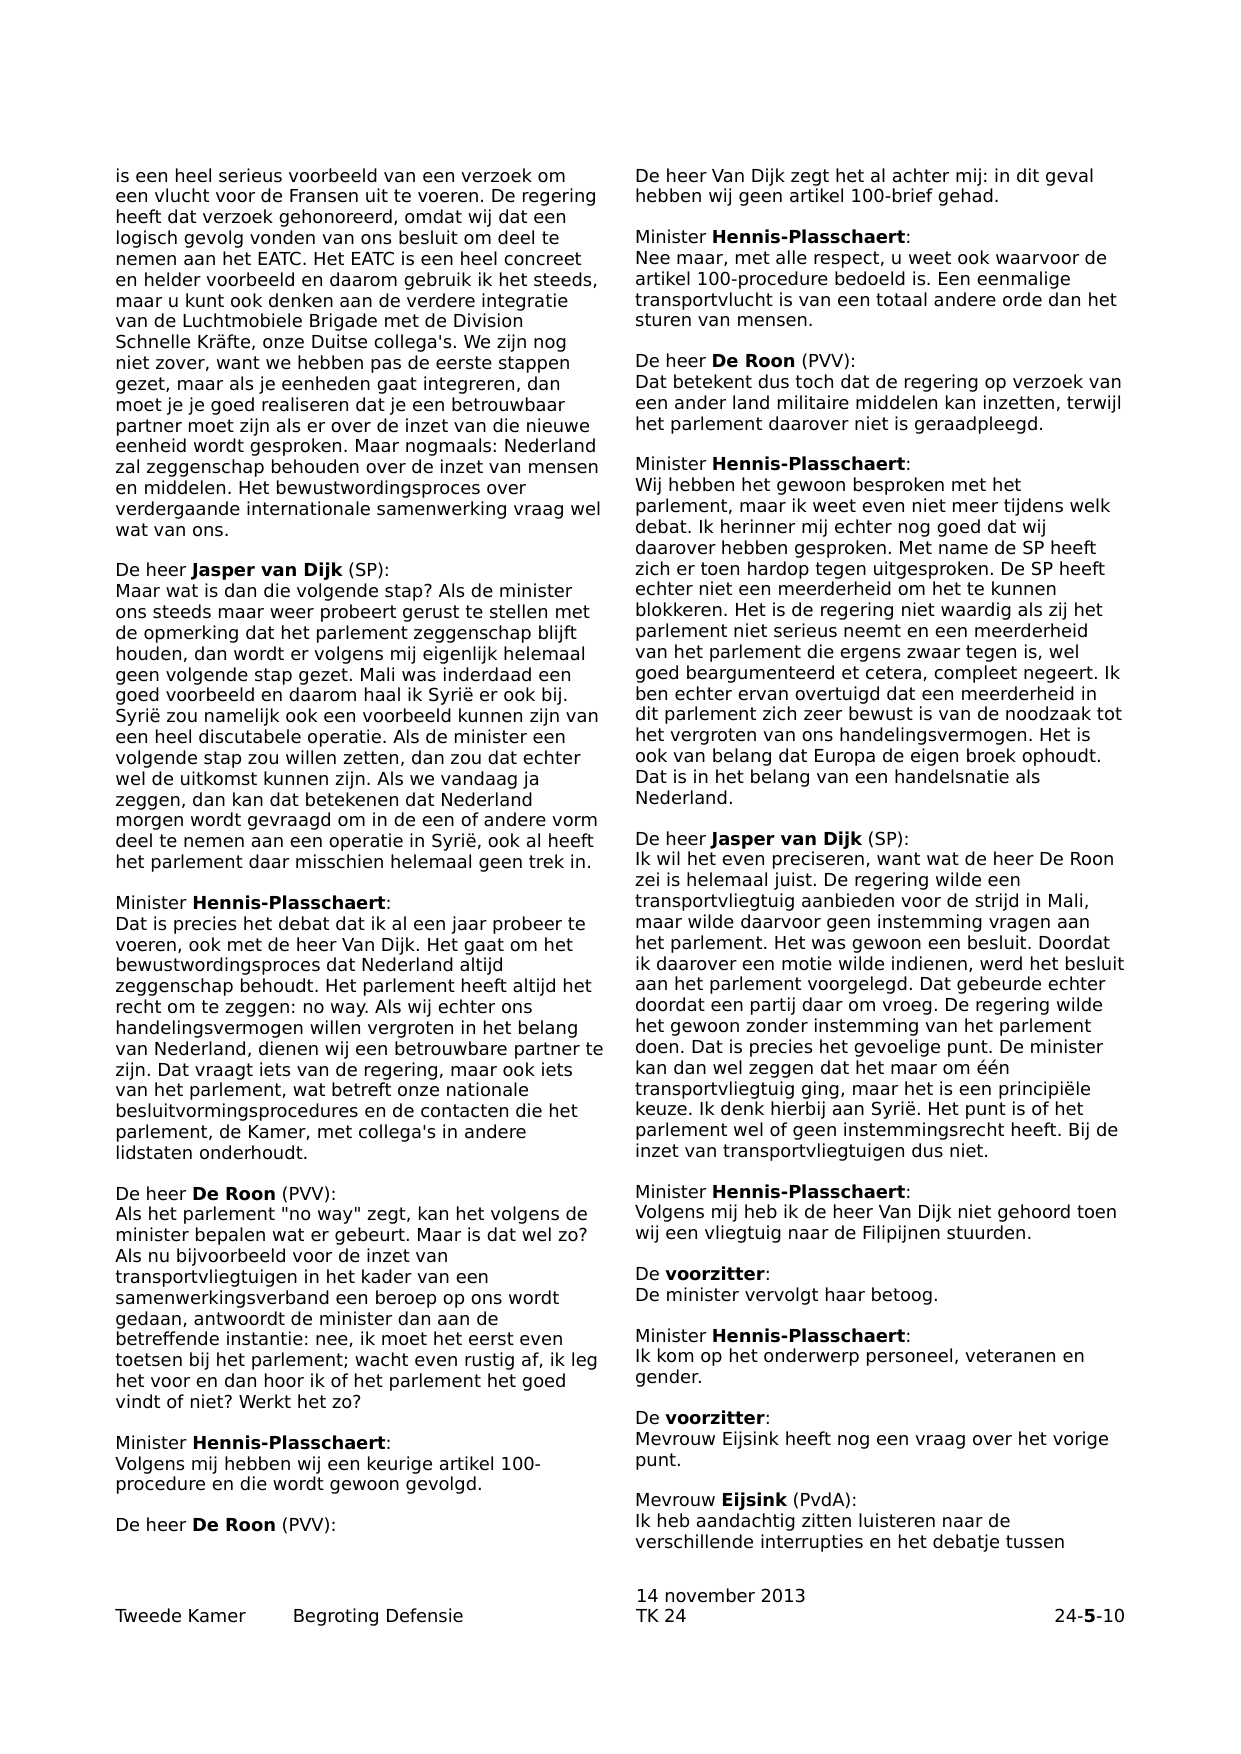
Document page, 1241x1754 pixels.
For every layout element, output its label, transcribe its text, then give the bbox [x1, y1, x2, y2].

text Mevrouw Eijsink (PvdA): [635, 1490, 1125, 1511]
text Minister Hennis-Plasschaert: [635, 227, 1125, 248]
text Minister Hennis-Plasschaert: [635, 454, 1125, 475]
text Wij hebben het gewoon besproken met het parlement, maar ik weet even niet meer tijdens welk debat. Ik herinner mij echter nog goed dat wij daarover hebben gesproken. Met name de SP heeft zich er toen hardop tegen uitgesproken. De SP heeft echter niet een meerderheid om het te kunnen blokkeren. Het is de regering niet waardig als zij het parlement niet serieus neemt en een meerderheid van het parlement die ergens zwaar tegen is, wel goed beargumenteerd et cetera, compleet negeert. Ik ben echter ervan overtuigd dat een meerderheid in dit parlement zich zeer bewust is van de noodzaak tot het vergroten van ons handelingsvermogen. Het is ook van belang dat Europa de eigen broek ophoudt. Dat is in het belang van een handelsnatie als Nederland. [635, 475, 1125, 808]
text De heer Jasper van Dijk (SP): [635, 828, 1125, 849]
text Minister Hennis-Plasschaert: [635, 1182, 1125, 1202]
text is een heel serieus voorbeeld van een verzoek om een vlucht voor de Fransen uit te voeren. De regering heeft dat verzoek gehonoreerd, omdat wij dat een logisch gevolg vonden van ons besluit om deel te nemen aan het EATC. Het EATC is een heel concreet en helder voorbeeld en daarom gebruik ik het steeds, maar u kunt ook denken aan de verdere integratie van de Luchtmobiele Brigade met de Division Schnelle Kräfte, onze Duitse collega's. We zijn nog niet zover, want we hebben pas de eerste stappen gezet, maar als je eenheden gaat integreren, dan moet je je goed realiseren dat je een betrouwbaar partner moet zijn als er over de inzet van die nieuwe eenheid wordt gesproken. Maar nogmaals: Nederland zal zeggenschap behouden over de inzet van mensen en middelen. Het bewustwordingsproces over verdergaande internationale samenwerking vraag wel wat van ons. [115, 165, 605, 540]
text Als het parlement "no way" zegt, kan het volgens de minister bepalen wat er gebeurt. Maar is dat wel zo? Als nu bijvoorbeeld voor de inzet van transportvliegtuigen in het kader van een samenwerkingsverband een beroep op ons wordt gedaan, antwoordt de minister dan aan de betreffende instantie: nee, ik moet het eerst even toetsen bij het parlement; wacht even rustig af, ik leg het voor en dan hoor ik of het parlement het goed vindt of niet? Werkt het zo? [115, 1204, 605, 1412]
text Minister Hennis-Plasschaert: [115, 893, 605, 913]
text Dat is precies het debat dat ik al een jaar probeer te voeren, ook met de heer Van Dijk. Het gaat om het bewustwordingsproces dat Nederland altijd zeggenschap behoudt. Het parlement heeft altijd het recht om te zeggen: no way. Als wij echter ons handelingsvermogen willen vergroten in het belang van Nederland, dienen wij een betrouwbare partner te zijn. Dat vraagt iets van de regering, maar ook iets van het parlement, wat betreft onze nationale besluitvormingsprocedures en de contacten die het parlement, de Kamer, met collega's in andere lidstaten onderhoudt. [115, 913, 605, 1163]
text Volgens mij heb ik de heer Van Dijk niet gehoord toen wij een vliegtuig naar de Filipijnen stuurden. [635, 1202, 1125, 1244]
text Minister Hennis-Plasschaert: [635, 1326, 1125, 1346]
text Ik wil het even preciseren, want wat de heer De Roon zei is helemaal juist. De regering wilde een transportvliegtuig aanbieden voor de strijd in Mali, maar wilde daarvoor geen instemming vragen aan het parlement. Het was gewoon een besluit. Doordat ik daarover een motie wilde indienen, werd het besluit aan het parlement voorgelegd. Dat gebeurde echter doordat een partij daar om vroeg. De regering wilde het gewoon zonder instemming van het parlement doen. Dat is precies het gevoelige punt. De minister kan dan wel zeggen dat het maar om één transportvliegtuig ging, maar het is een principiële keuze. Ik denk hierbij aan Syrië. Het punt is of het parlement wel of geen instemmingsrecht heeft. Bij de inzet van transportvliegtuigen dus niet. [635, 849, 1125, 1162]
text Minister Hennis-Plasschaert: [115, 1432, 605, 1453]
text De voorzitter: [635, 1264, 1125, 1285]
text De heer De Roon (PVV): [115, 1183, 605, 1204]
text Volgens mij hebben wij een keurige artikel 100-procedure en die wordt gewoon gevolgd. [115, 1453, 605, 1495]
text Maar wat is dan die volgende stap? Als de minister ons steeds maar weer probeert gerust te stellen met de opmerking dat het parlement zeggenschap blijft houden, dan wordt er volgens mij eigenlijk helemaal geen volgende stap gezet. Mali was inderdaad een goed voorbeeld en daarom haal ik Syrië er ook bij. Syrië zou namelijk ook een voorbeeld kunnen zijn van een heel discutabele operatie. Als de minister een volgende stap zou willen zetten, dan zou dat echter wel de uitkomst kunnen zijn. Als we vandaag ja zeggen, dan kan dat betekenen dat Nederland morgen wordt gevraagd om in de een of andere vorm deel te nemen aan een operatie in Syrië, ook al heeft het parlement daar misschien helemaal geen trek in. [115, 581, 605, 873]
text De heer Van Dijk zegt het al achter mij: in dit geval hebben wij geen artikel 100-brief gehad. [635, 165, 1125, 207]
text Ik heb aandachtig zitten luisteren naar de verschillende interrupties en het debatje tussen [635, 1511, 1125, 1553]
text De heer De Roon (PVV): [635, 351, 1125, 372]
text De heer De Roon (PVV): [115, 1515, 605, 1536]
text Mevrouw Eijsink heeft nog een vraag over het vorige punt. [635, 1429, 1125, 1470]
text De heer Jasper van Dijk (SP): [115, 560, 605, 581]
text Ik kom op het onderwerp personeel, veteranen en gender. [635, 1346, 1125, 1388]
text De minister vervolgt haar betoog. [635, 1285, 1125, 1306]
text De voorzitter: [635, 1408, 1125, 1429]
text Nee maar, met alle respect, u weet ook waarvoor de artikel 100-procedure bedoeld is. Een eenmalige transportvlucht is van een totaal andere orde dan het sturen van mensen. [635, 248, 1125, 331]
text Dat betekent dus toch dat de regering op verzoek van een ander land militaire middelen kan inzetten, terwijl het parlement daarover niet is geraadpleegd. [635, 372, 1125, 434]
